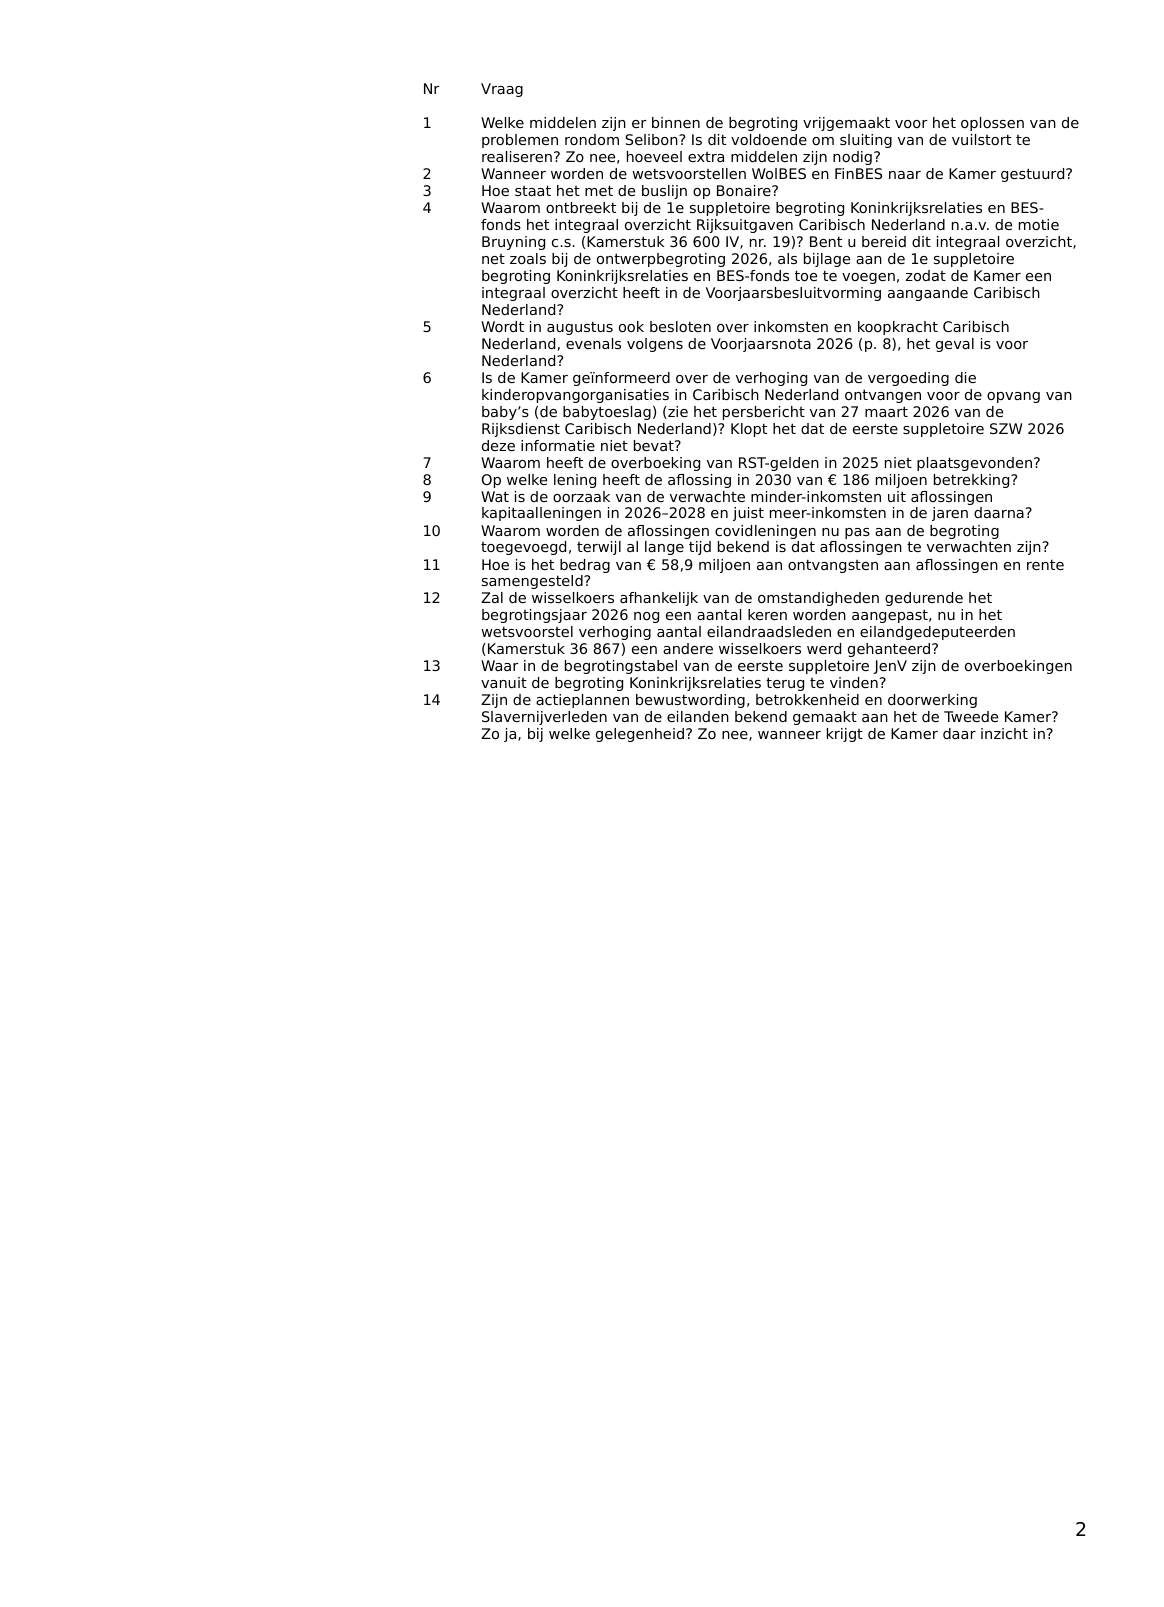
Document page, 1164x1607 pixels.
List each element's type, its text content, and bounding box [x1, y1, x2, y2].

table_cell 12 [422, 590, 475, 658]
table_cell 1 [422, 115, 475, 166]
table_cell Waar in de begrotingstabel van de eerste suppletoire JenV zijn de overboekingen vanuit de begroting Koninkrijksrelaties terug te vinden? [475, 658, 1087, 692]
table_cell Wat is de oorzaak van de verwachte minder-inkomsten uit aflossingen kapitaalleningen in 2026–2028 en juist meer-inkomsten in de jaren daarna? [475, 489, 1087, 522]
table_cell 11 [422, 556, 475, 590]
table_cell Waarom worden de aflossingen covidleningen nu pas aan de begroting toegevoegd, terwijl al lange tijd bekend is dat aflossingen te verwachten zijn? [475, 523, 1087, 556]
table_cell Wordt in augustus ook besloten over inkomsten en koopkracht Caribisch Nederland, evenals volgens de Voorjaarsnota 2026 (p. 8), het geval is voor Nederland? [475, 319, 1087, 369]
table_cell Hoe is het bedrag van € 58,9 miljoen aan ontvangsten aan aflossingen en rente samengesteld? [475, 556, 1087, 590]
table_cell 4 [422, 200, 475, 319]
table_cell Op welke lening heeft de aflossing in 2030 van € 186 miljoen betrekking? [475, 471, 1087, 488]
table_cell Waarom ontbreekt bij de 1e suppletoire begroting Koninkrijksrelaties en BES-fonds het integraal overzicht Rijksuitgaven Caribisch Nederland n.a.v. de motie Bruyning c.s. (Kamerstuk 36 600 IV, nr. 19)? Bent u bereid dit integraal overzicht, net zoals bij de ontwerpbegroting 2026, als bijlage aan de 1e suppletoire begroting Koninkrijksrelaties en BES-fonds toe te voegen, zodat de Kamer een integraal overzicht heeft in de Voorjaarsbesluitvorming aangaande Caribisch Nederland? [475, 200, 1087, 319]
table_cell [475, 98, 1087, 115]
table_cell 3 [422, 183, 475, 200]
table_cell Zal de wisselkoers afhankelijk van de omstandigheden gedurende het begrotingsjaar 2026 nog een aantal keren worden aangepast, nu in het wetsvoorstel verhoging aantal eilandraadsleden en eilandgedeputeerden (Kamerstuk 36 867) een andere wisselkoers werd gehanteerd? [475, 590, 1087, 658]
table_cell Zijn de actieplannen bewustwording, betrokkenheid en doorwerking Slavernijverleden van de eilanden bekend gemaakt aan het de Tweede Kamer? Zo ja, bij welke gelegenheid? Zo nee, wanneer krijgt de Kamer daar inzicht in? [475, 692, 1087, 743]
table_cell [422, 98, 475, 115]
table_cell 2 [422, 166, 475, 183]
table_cell 10 [422, 523, 475, 556]
table_cell 6 [422, 370, 475, 454]
table_cell 7 [422, 455, 475, 471]
table_cell Wanneer worden de wetsvoorstellen WolBES en FinBES naar de Kamer gestuurd? [475, 166, 1087, 183]
table_cell 5 [422, 319, 475, 369]
table_cell 14 [422, 692, 475, 743]
table_cell Welke middelen zijn er binnen de begroting vrijgemaakt voor het oplossen van de problemen rondom Selibon? Is dit voldoende om sluiting van de vuilstort te realiseren? Zo nee, hoeveel extra middelen zijn nodig? [475, 115, 1087, 166]
table_cell 8 [422, 471, 475, 488]
table_cell Waarom heeft de overboeking van RST-gelden in 2025 niet plaatsgevonden? [475, 455, 1087, 471]
table_cell Is de Kamer geïnformeerd over de verhoging van de vergoeding die kinderopvangorganisaties in Caribisch Nederland ontvangen voor de opvang van baby’s (de babytoeslag) (zie het persbericht van 27 maart 2026 van de Rijksdienst Caribisch Nederland)? Klopt het dat de eerste suppletoire SZW 2026 deze informatie niet bevat? [475, 370, 1087, 454]
table_header Vraag [475, 81, 1087, 98]
table_cell 9 [422, 489, 475, 522]
table_cell 13 [422, 658, 475, 692]
table_header Nr [422, 81, 475, 98]
table_cell Hoe staat het met de buslijn op Bonaire? [475, 183, 1087, 200]
